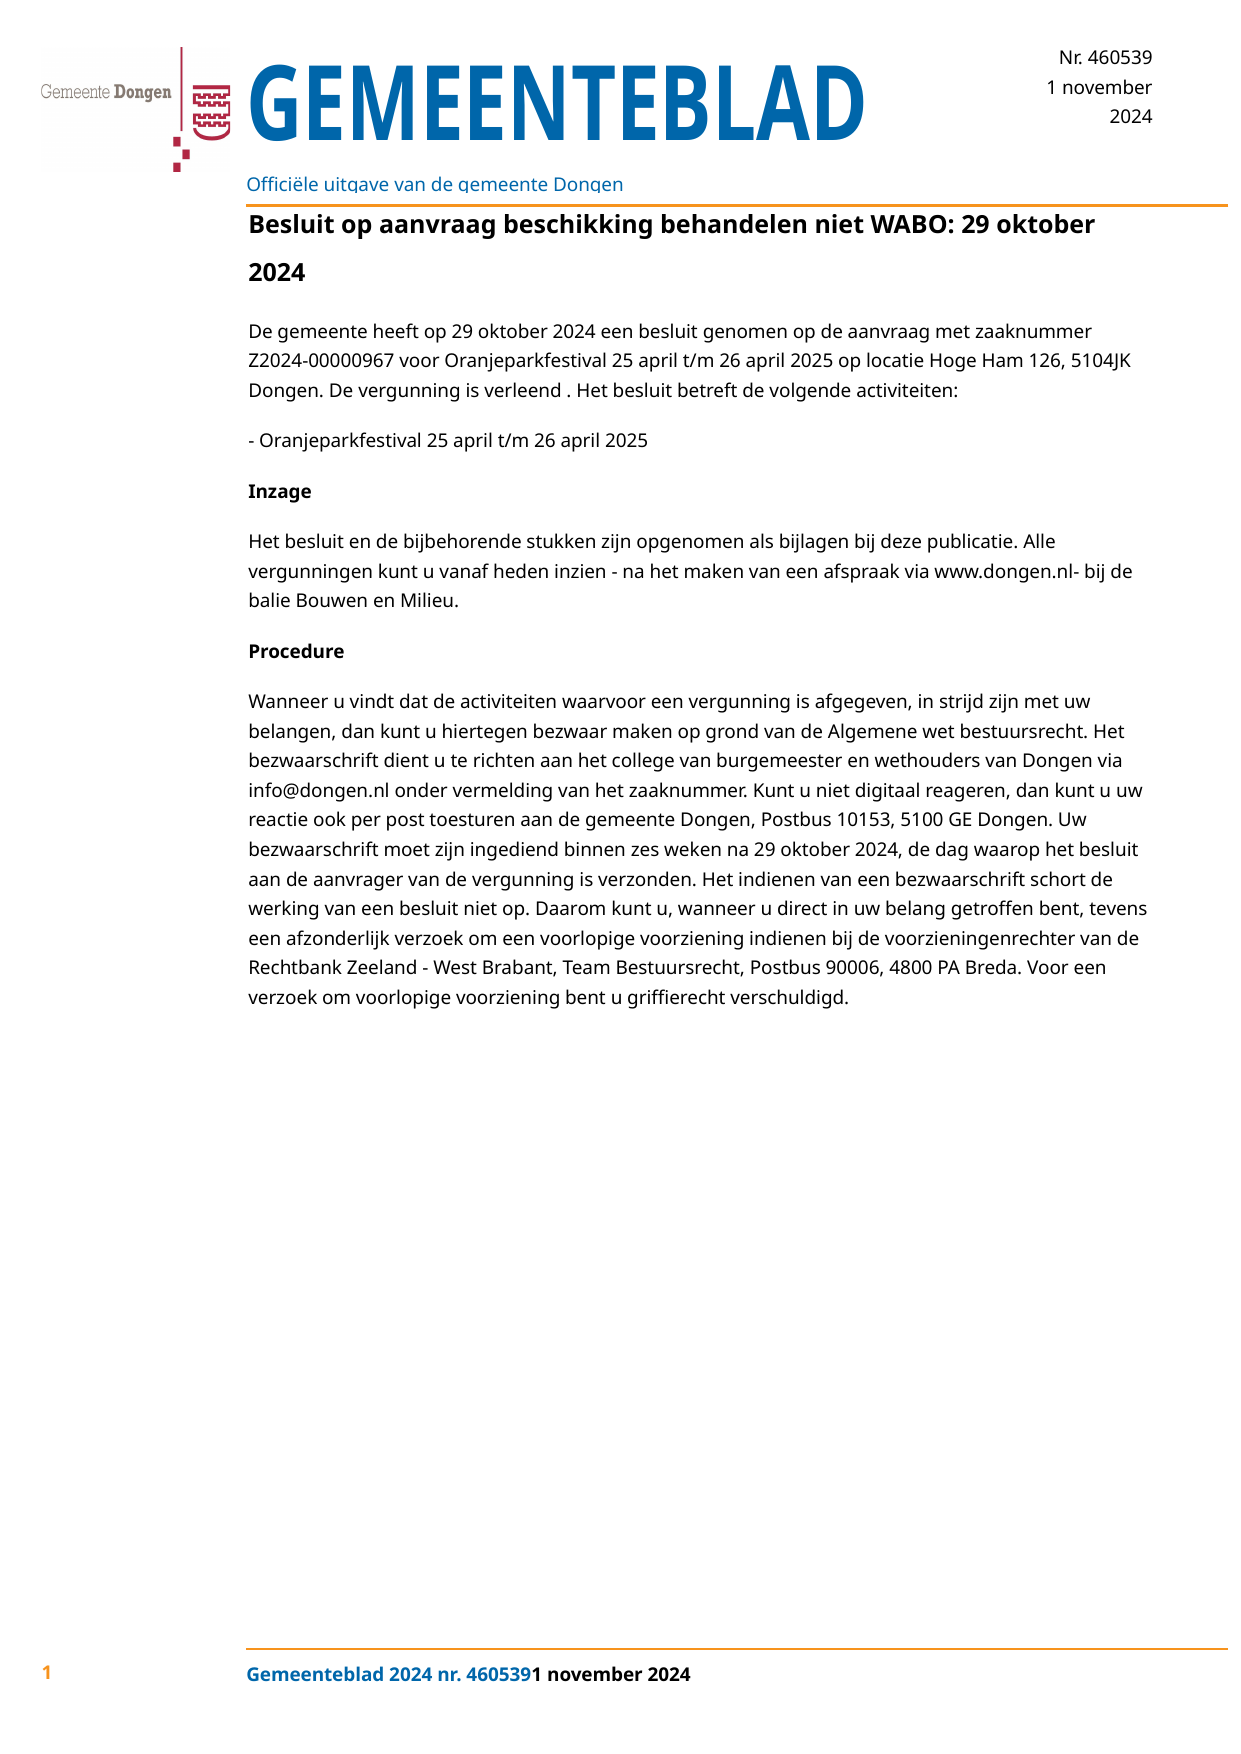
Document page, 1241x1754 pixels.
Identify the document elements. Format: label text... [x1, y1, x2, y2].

text De gemeente heeft op 29 oktober 2024 een besluit genomen op de aanvraag met zaaknummer Z2024-00000967 voor Oranjeparkfestival 25 april t/m 26 april 2025 op locatie Hoge Ham 126, 5104JK Dongen. De vergunning is verleend . Het besluit betreft de volgende activiteiten: [248, 318, 1152, 403]
text Procedure [248, 638, 1152, 664]
picture [41, 47, 231, 172]
text - Oranjeparkfestival 25 april t/m 26 april 2025 [248, 427, 1152, 453]
text Besluit op aanvraag beschikking behandelen niet WABO: 29 oktober 2024 [248, 207, 1152, 288]
text Het besluit en de bijbehorende stukken zijn opgenomen als bijlagen bij deze publicatie. Alle vergunningen kunt u vanaf heden inzien - na het maken van een afspraak via www.dongen.nl- bij de balie Bouwen en Milieu. [248, 528, 1152, 613]
text Inzage [248, 478, 1152, 504]
text Wanneer u vindt dat de activiteiten waarvoor een vergunning is afgegeven, in strijd zijn met uw belangen, dan kunt u hiertegen bezwaar maken op grond van de Algemene wet bestuursrecht. Het bezwaarschrift dient u te richten aan het college van burgemeester en wethouders van Dongen via info@dongen.nl onder vermelding van het zaaknummer. Kunt u niet digitaal reageren, dan kunt u uw reactie ook per post toesturen aan de gemeente Dongen, Postbus 10153, 5100 GE Dongen. Uw bezwaarschrift moet zijn ingediend binnen zes weken na 29 oktober 2024, de dag waarop het besluit aan de aanvrager van de vergunning is verzonden. Het indienen van een bezwaarschrift schort de werking van een besluit niet op. Daarom kunt u, wanneer u direct in uw belang getroffen bent, tevens een afzonderlijk verzoek om een voorlopige voorziening indienen bij de voorzieningenrechter van de Rechtbank Zeeland - West Brabant, Team Bestuursrecht, Postbus 90006, 4800 PA Breda. Voor een verzoek om voorlopige voorziening bent u griffierecht verschuldigd. [248, 688, 1152, 1010]
